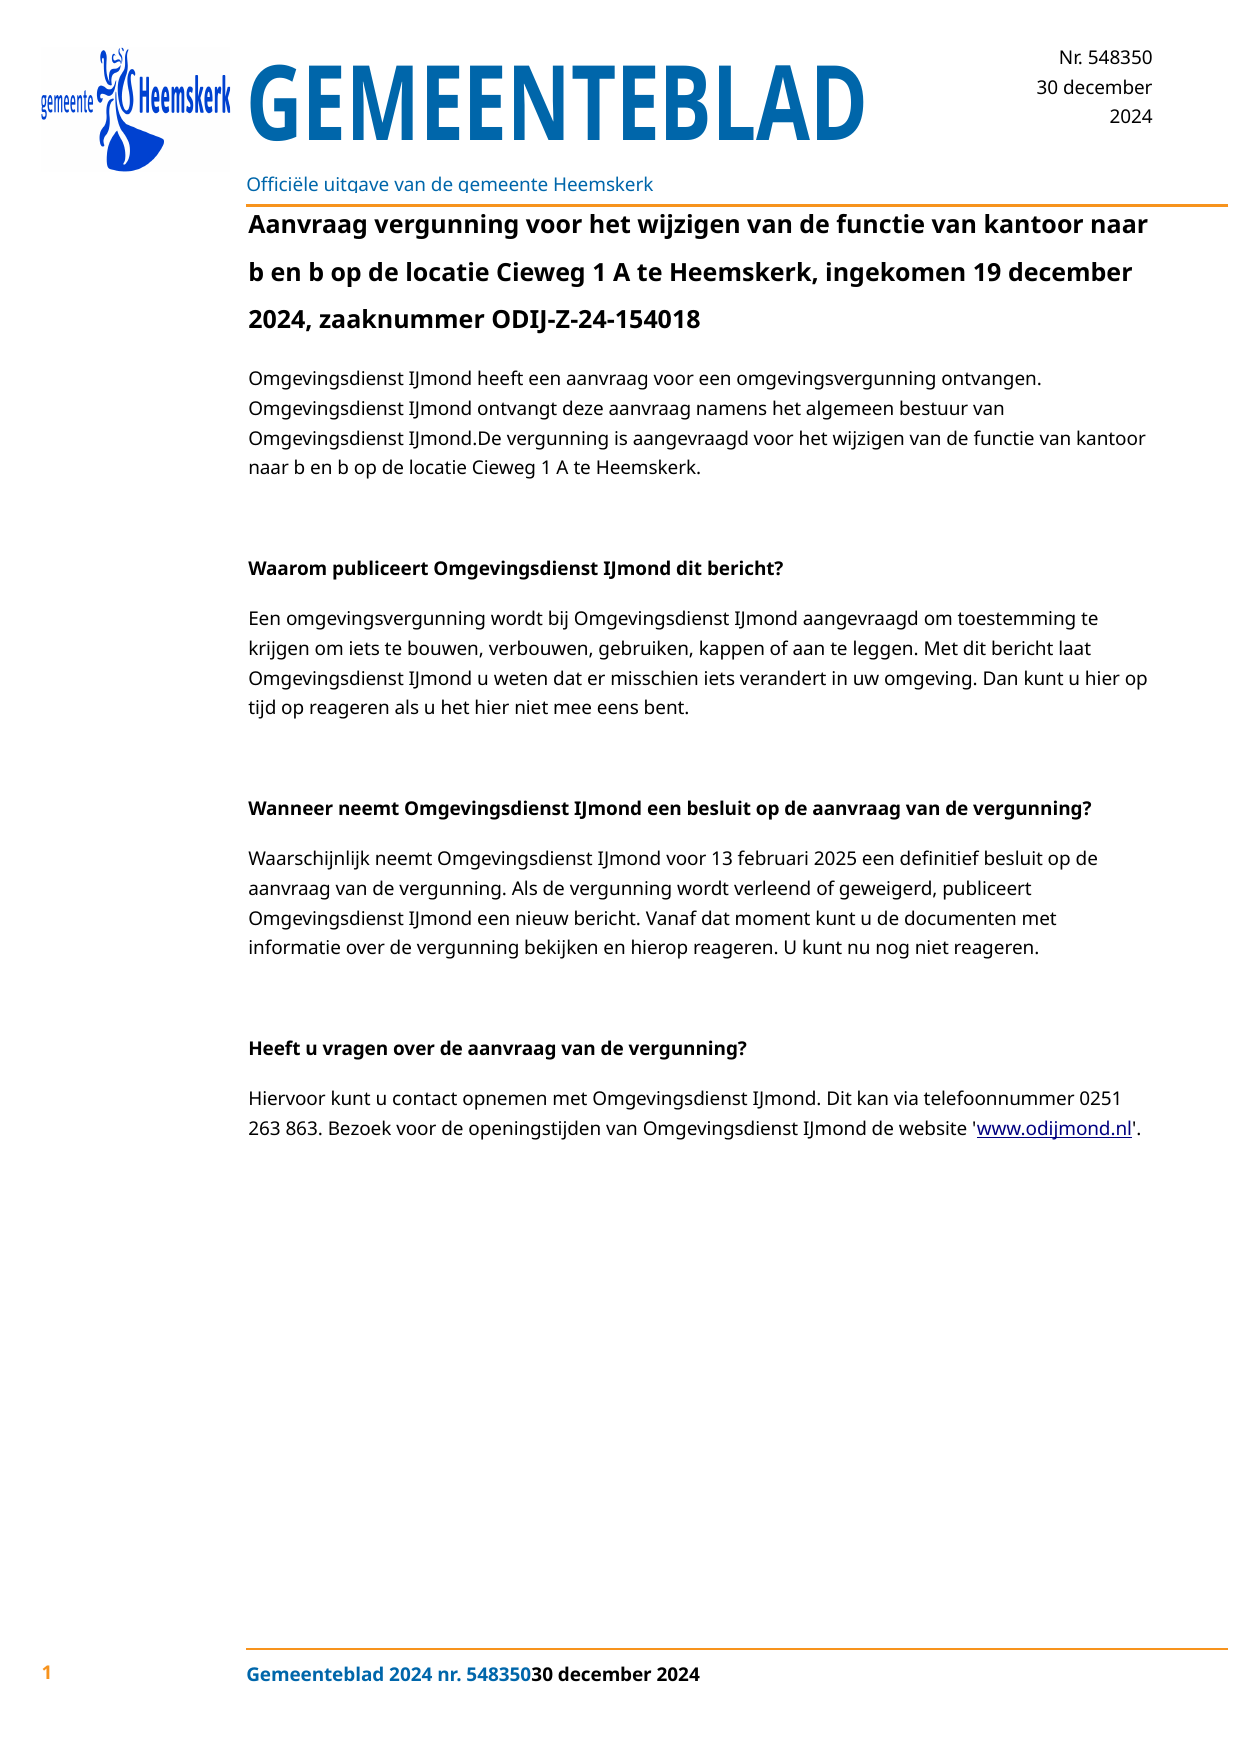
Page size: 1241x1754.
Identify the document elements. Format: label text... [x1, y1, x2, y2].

text Wanneer neemt Omgevingsdienst IJmond een besluit op de aanvraag van de vergunning? [248, 795, 1152, 821]
picture [41, 47, 231, 172]
text Waarom publiceert Omgevingsdienst IJmond dit bericht? [248, 555, 1152, 581]
text Waarschijnlijk neemt Omgevingsdienst IJmond voor 13 februari 2025 een definitief besluit op de aanvraag van de vergunning. Als de vergunning wordt verleend of geweigerd, publiceert Omgevingsdienst IJmond een nieuw bericht. Vanaf dat moment kunt u de documenten met informatie over de vergunning bekijken en hierop reageren. U kunt nu nog niet reageren. [248, 846, 1152, 960]
text Een omgevingsvergunning wordt bij Omgevingsdienst IJmond aangevraagd om toestemming te krijgen om iets te bouwen, verbouwen, gebruiken, kappen of aan te leggen. Met dit bericht laat Omgevingsdienst IJmond u weten dat er misschien iets verandert in uw omgeving. Dan kunt u hier op tijd op reageren als u het hier niet mee eens bent. [248, 606, 1152, 720]
text Aanvraag vergunning voor het wijzigen van de functie van kantoor naar b en b op de locatie Cieweg 1 A te Heemskerk, ingekomen 19 december 2024, zaaknummer ODIJ-Z-24-154018 [248, 207, 1152, 336]
text Omgevingsdienst IJmond heeft een aanvraag voor een omgevingsvergunning ontvangen. Omgevingsdienst IJmond ontvangt deze aanvraag namens het algemeen bestuur van Omgevingsdienst IJmond.De vergunning is aangevraagd voor het wijzigen van de functie van kantoor naar b en b op de locatie Cieweg 1 A te Heemskerk. [248, 366, 1152, 480]
text Hiervoor kunt u contact opnemen met Omgevingsdienst IJmond. Dit kan via telefoonnummer 0251 263 863. Bezoek voor de openingstijden van Omgevingsdienst IJmond de website 'www.odijmond.nl'. [248, 1086, 1152, 1141]
text Heeft u vragen over de aanvraag van de vergunning? [248, 1035, 1152, 1061]
